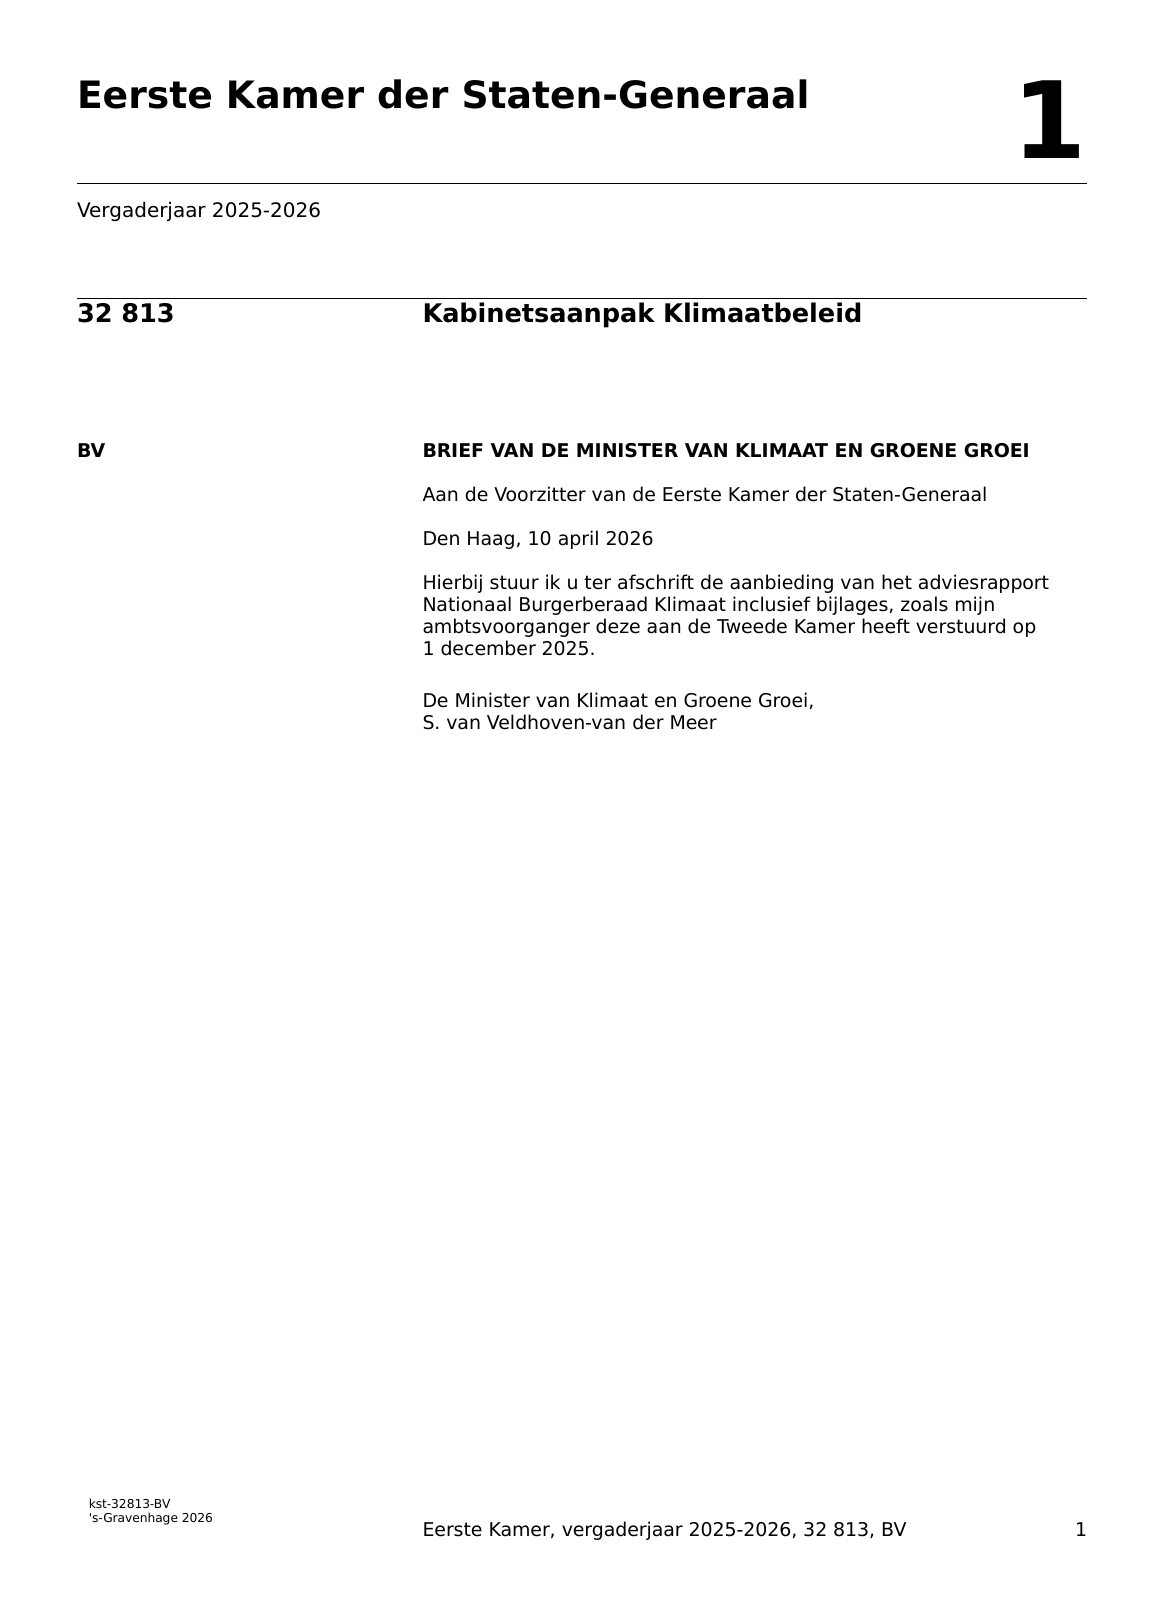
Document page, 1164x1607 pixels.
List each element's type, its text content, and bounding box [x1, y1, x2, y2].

table_header Eerste Kamer der Staten-Generaal [77, 59, 886, 183]
table_cell Vergaderjaar 2025-2026 [77, 184, 1087, 298]
subtitle BV BRIEF VAN DE MINISTER VAN KLIMAAT EN GROENE GROEI [77, 440, 1087, 462]
text Aan de Voorzitter van de Eerste Kamer der Staten-Generaal [422, 484, 1087, 506]
text 's-Gravenhage 2026 [88, 1511, 323, 1525]
text De Minister van Klimaat en Groene Groei, S. van Veldhoven-van der Meer [422, 690, 1087, 734]
text kst-32813-BV [88, 1497, 323, 1511]
text Den Haag, 10 april 2026 [422, 528, 1087, 550]
table_header 1 [886, 59, 1087, 183]
subtitle 32 813 Kabinetsaanpak Klimaatbeleid [77, 299, 1087, 329]
text Hierbij stuur ik u ter afschrift de aanbieding van het adviesrapport Nationaal Burgerberaad Klimaat inclusief bijlages, zoals mijn ambtsvoorganger deze aan de Tweede Kamer heeft verstuurd op 1 december 2025. [422, 572, 1087, 660]
